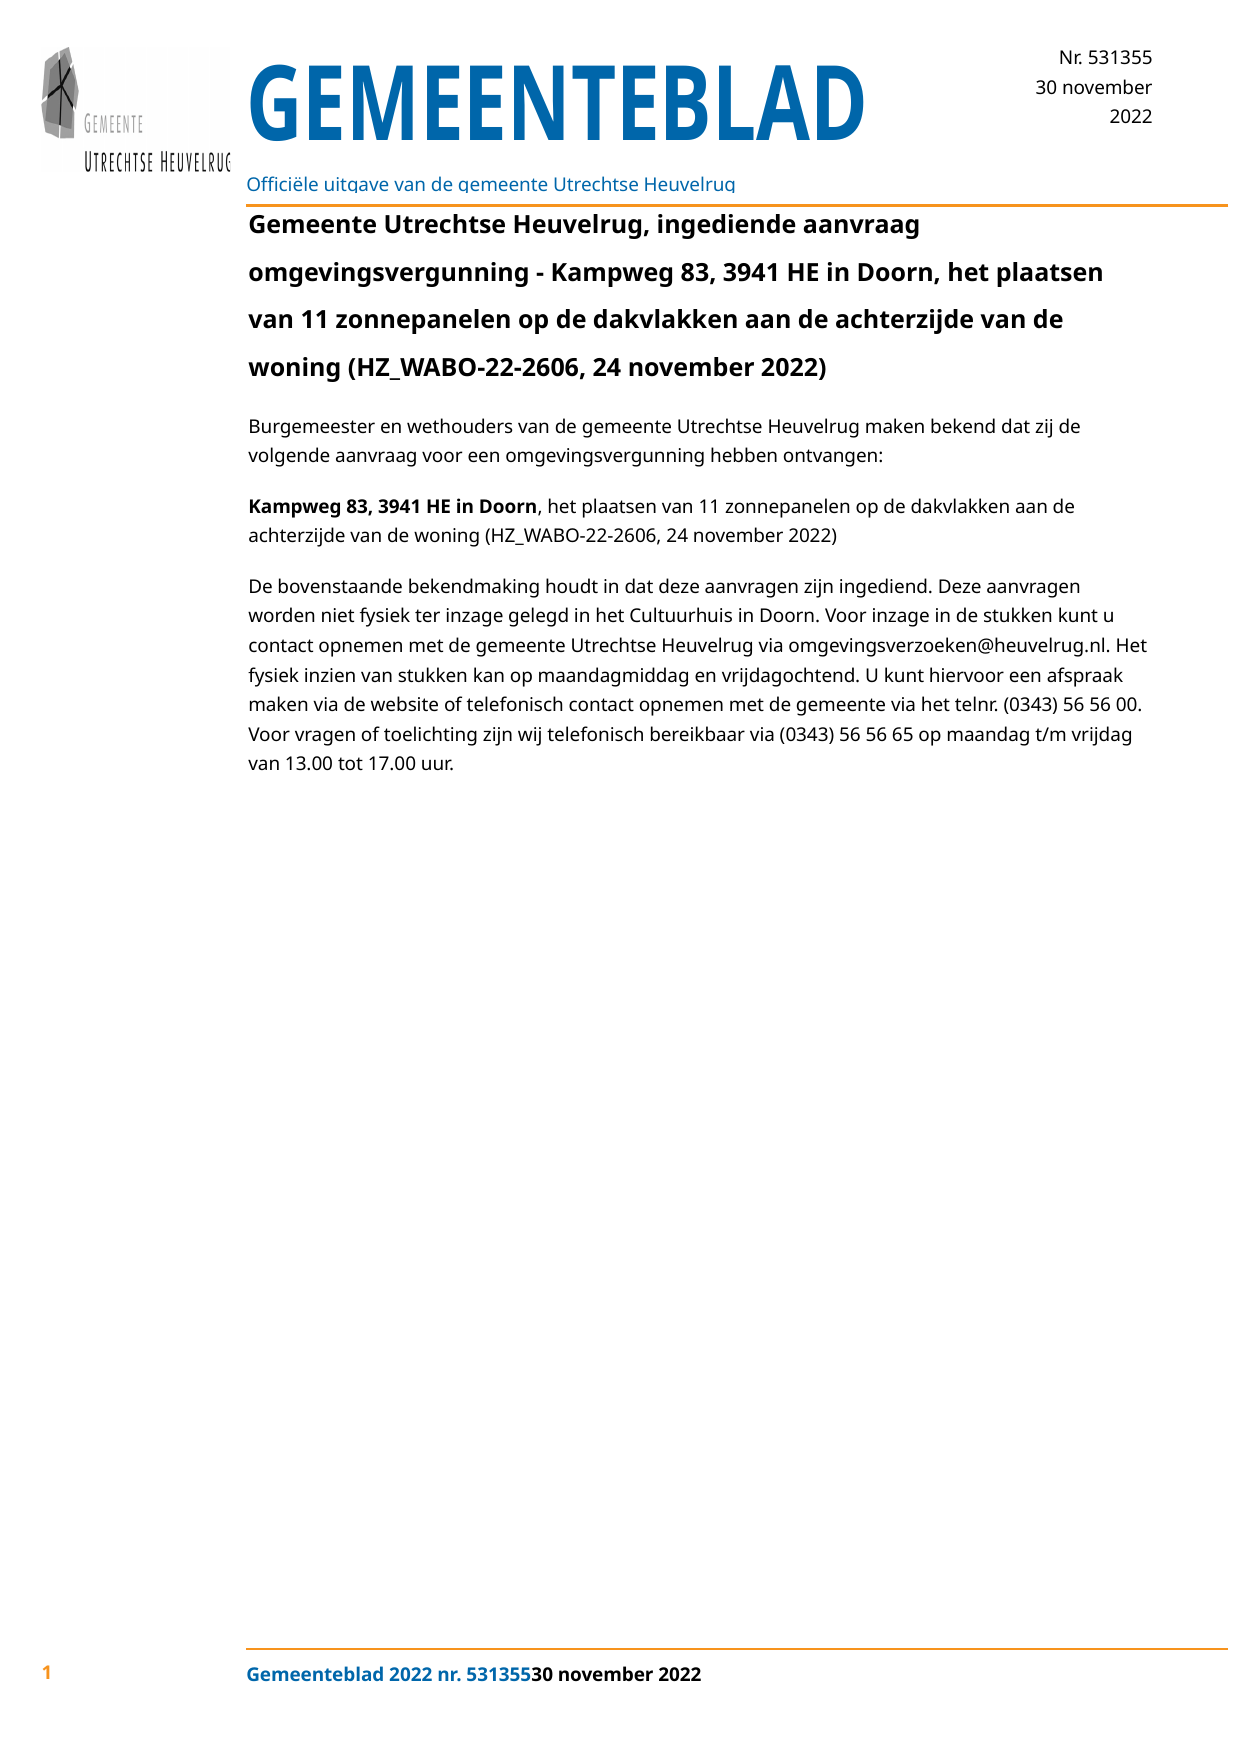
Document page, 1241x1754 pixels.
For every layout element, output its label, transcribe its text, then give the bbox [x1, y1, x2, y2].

text De bovenstaande bekendmaking houdt in dat deze aanvragen zijn ingediend. Deze aanvragen worden niet fysiek ter inzage gelegd in het Cultuurhuis in Doorn. Voor inzage in de stukken kunt u contact opnemen met de gemeente Utrechtse Heuvelrug via omgevingsverzoeken@heuvelrug.nl. Het fysiek inzien van stukken kan op maandagmiddag en vrijdagochtend. U kunt hiervoor een afspraak maken via de website of telefonisch contact opnemen met de gemeente via het telnr. (0343) 56 56 00. Voor vragen of toelichting zijn wij telefonisch bereikbaar via (0343) 56 56 65 op maandag t/m vrijdag van 13.00 tot 17.00 uur. [248, 573, 1152, 776]
text Burgemeester en wethouders van de gemeente Utrechtse Heuvelrug maken bekend dat zij de volgende aanvraag voor een omgevingsvergunning hebben ontvangen: [248, 413, 1152, 468]
picture [41, 47, 231, 172]
text Kampweg 83, 3941 HE in Doorn, het plaatsen van 11 zonnepanelen op de dakvlakken aan de achterzijde van de woning (HZ_WABO-22-2606, 24 november 2022) [248, 493, 1152, 548]
text Gemeente Utrechtse Heuvelrug, ingediende aanvraag omgevingsvergunning - Kampweg 83, 3941 HE in Doorn, het plaatsen van 11 zonnepanelen op de dakvlakken aan de achterzijde van de woning (HZ_WABO-22-2606, 24 november 2022) [248, 207, 1152, 384]
